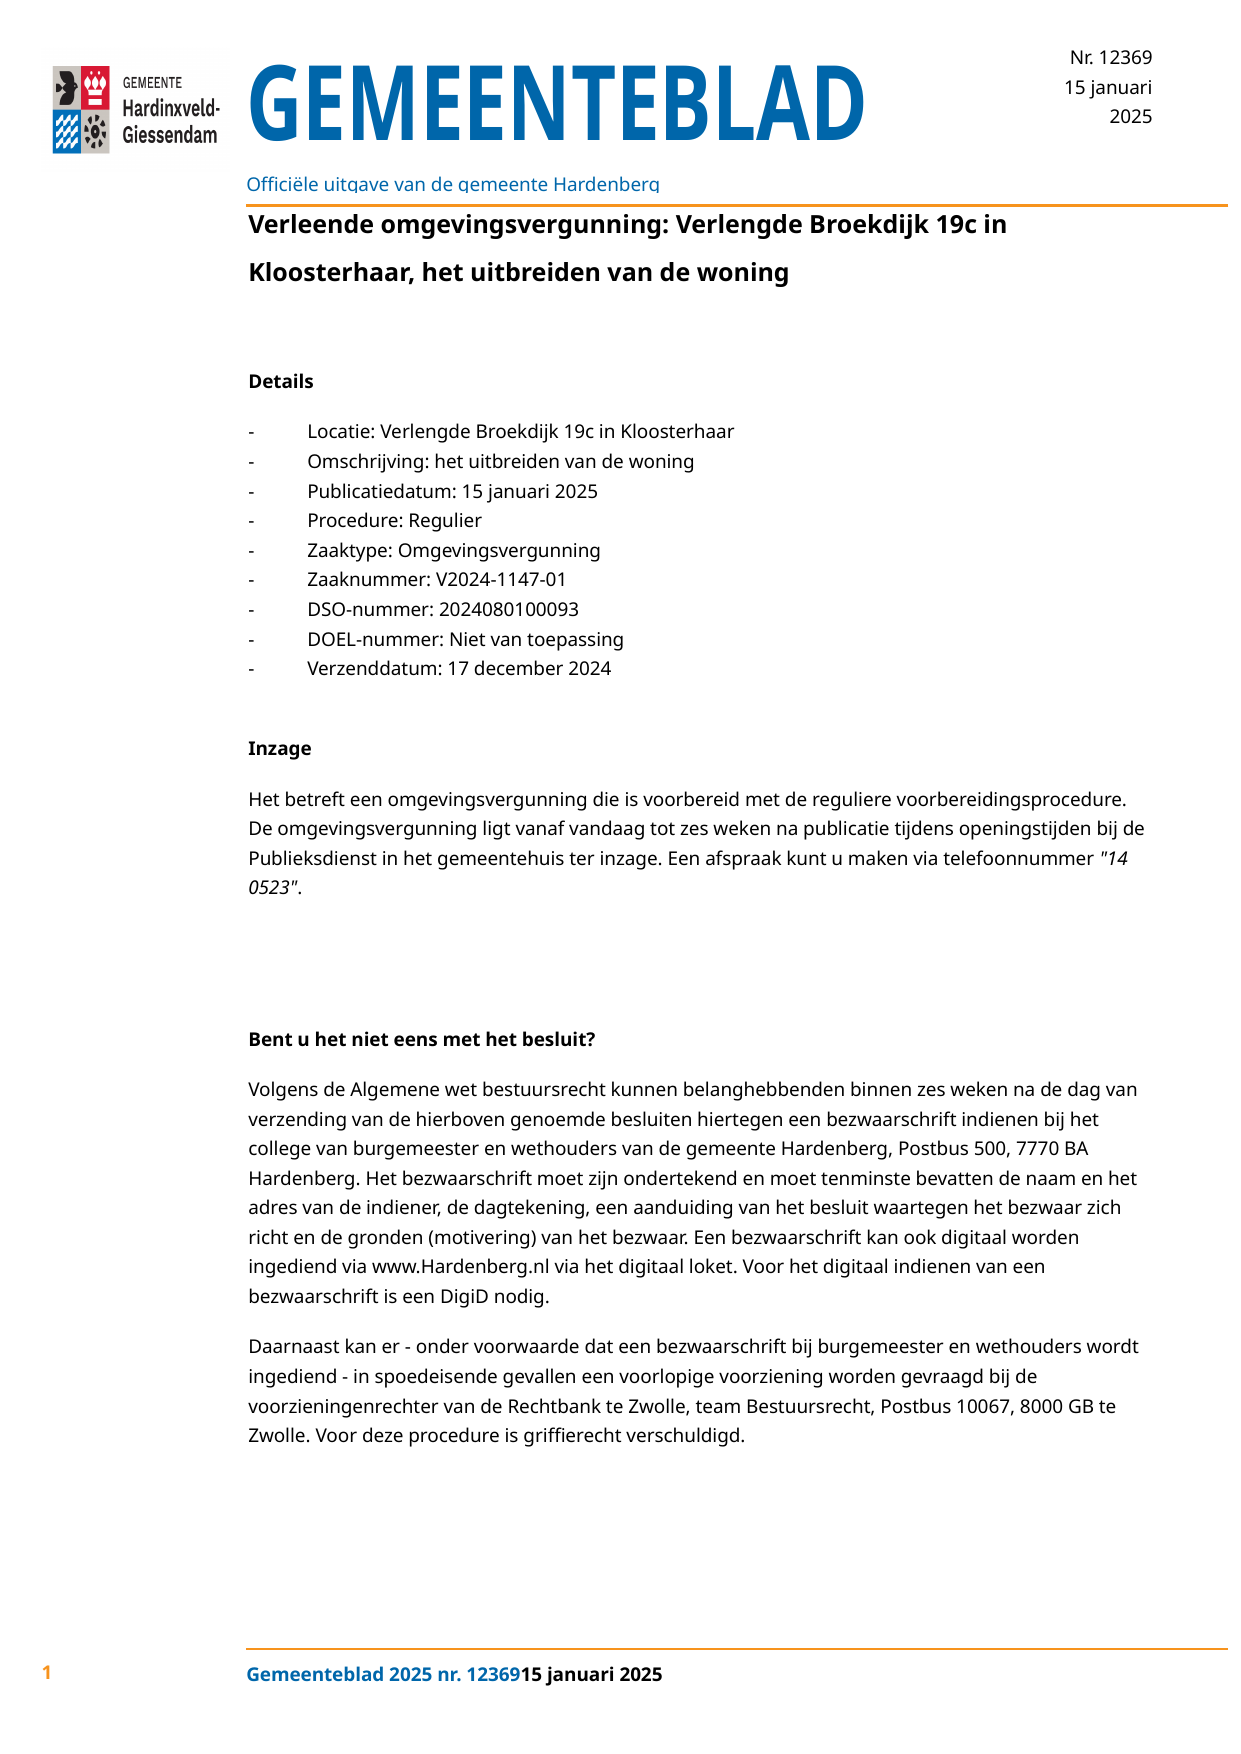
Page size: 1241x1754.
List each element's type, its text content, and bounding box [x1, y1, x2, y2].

text Het betreft een omgevingsvergunning die is voorbereid met de reguliere voorbereidingsprocedure. De omgevingsvergunning ligt vanaf vandaag tot zes weken na publicatie tijdens openingstijden bij de Publieksdienst in het gemeentehuis ter inzage. Een afspraak kunt u maken via telefoonnummer "14 0523". [248, 786, 1152, 900]
text Daarnaast kan er - onder voorwaarde dat een bezwaarschrift bij burgemeester en wethouders wordt ingediend - in spoedeisende gevallen een voorlopige voorziening worden gevraagd bij de voorzieningenrechter van de Rechtbank te Zwolle, team Bestuursrecht, Postbus 10067, 8000 GB te Zwolle. Voor deze procedure is griffierecht verschuldigd. [248, 1334, 1152, 1448]
list Locatie: Verlengde Broekdijk 19c in Kloosterhaar [248, 419, 1152, 444]
list Procedure: Regulier [248, 507, 1152, 533]
text Volgens de Algemene wet bestuursrecht kunnen belanghebbenden binnen zes weken na de dag van verzending van de hierboven genoemde besluiten hiertegen een bezwaarschrift indienen bij het college van burgemeester en wethouders van de gemeente Hardenberg, Postbus 500, 7770 BA Hardenberg. Het bezwaarschrift moet zijn ondertekend en moet tenminste bevatten de naam en het adres van de indiener, de dagtekening, een aanduiding van het besluit waartegen het bezwaar zich richt en de gronden (motivering) van het bezwaar. Een bezwaarschrift kan ook digitaal worden ingediend via www.Hardenberg.nl via het digitaal loket. Voor het digitaal indienen van een bezwaarschrift is een DigiD nodig. [248, 1076, 1152, 1309]
list Zaaktype: Omgevingsvergunning [248, 537, 1152, 563]
list Verzenddatum: 17 december 2024 [248, 655, 1152, 681]
list DOEL-nummer: Niet van toepassing [248, 626, 1152, 652]
text Details [248, 368, 1152, 394]
list DSO-nummer: 2024080100093 [248, 596, 1152, 622]
list Omschrijving: het uitbreiden van de woning [248, 448, 1152, 474]
list Publicatiedatum: 15 januari 2025 [248, 478, 1152, 504]
list Zaaknummer: V2024-1147-01 [248, 567, 1152, 592]
picture [41, 47, 231, 172]
text Bent u het niet eens met het besluit? [248, 1026, 1152, 1052]
text Verleende omgevingsvergunning: Verlengde Broekdijk 19c in Kloosterhaar, het uitbreiden van de woning [248, 207, 1152, 288]
text Inzage [248, 735, 1152, 761]
